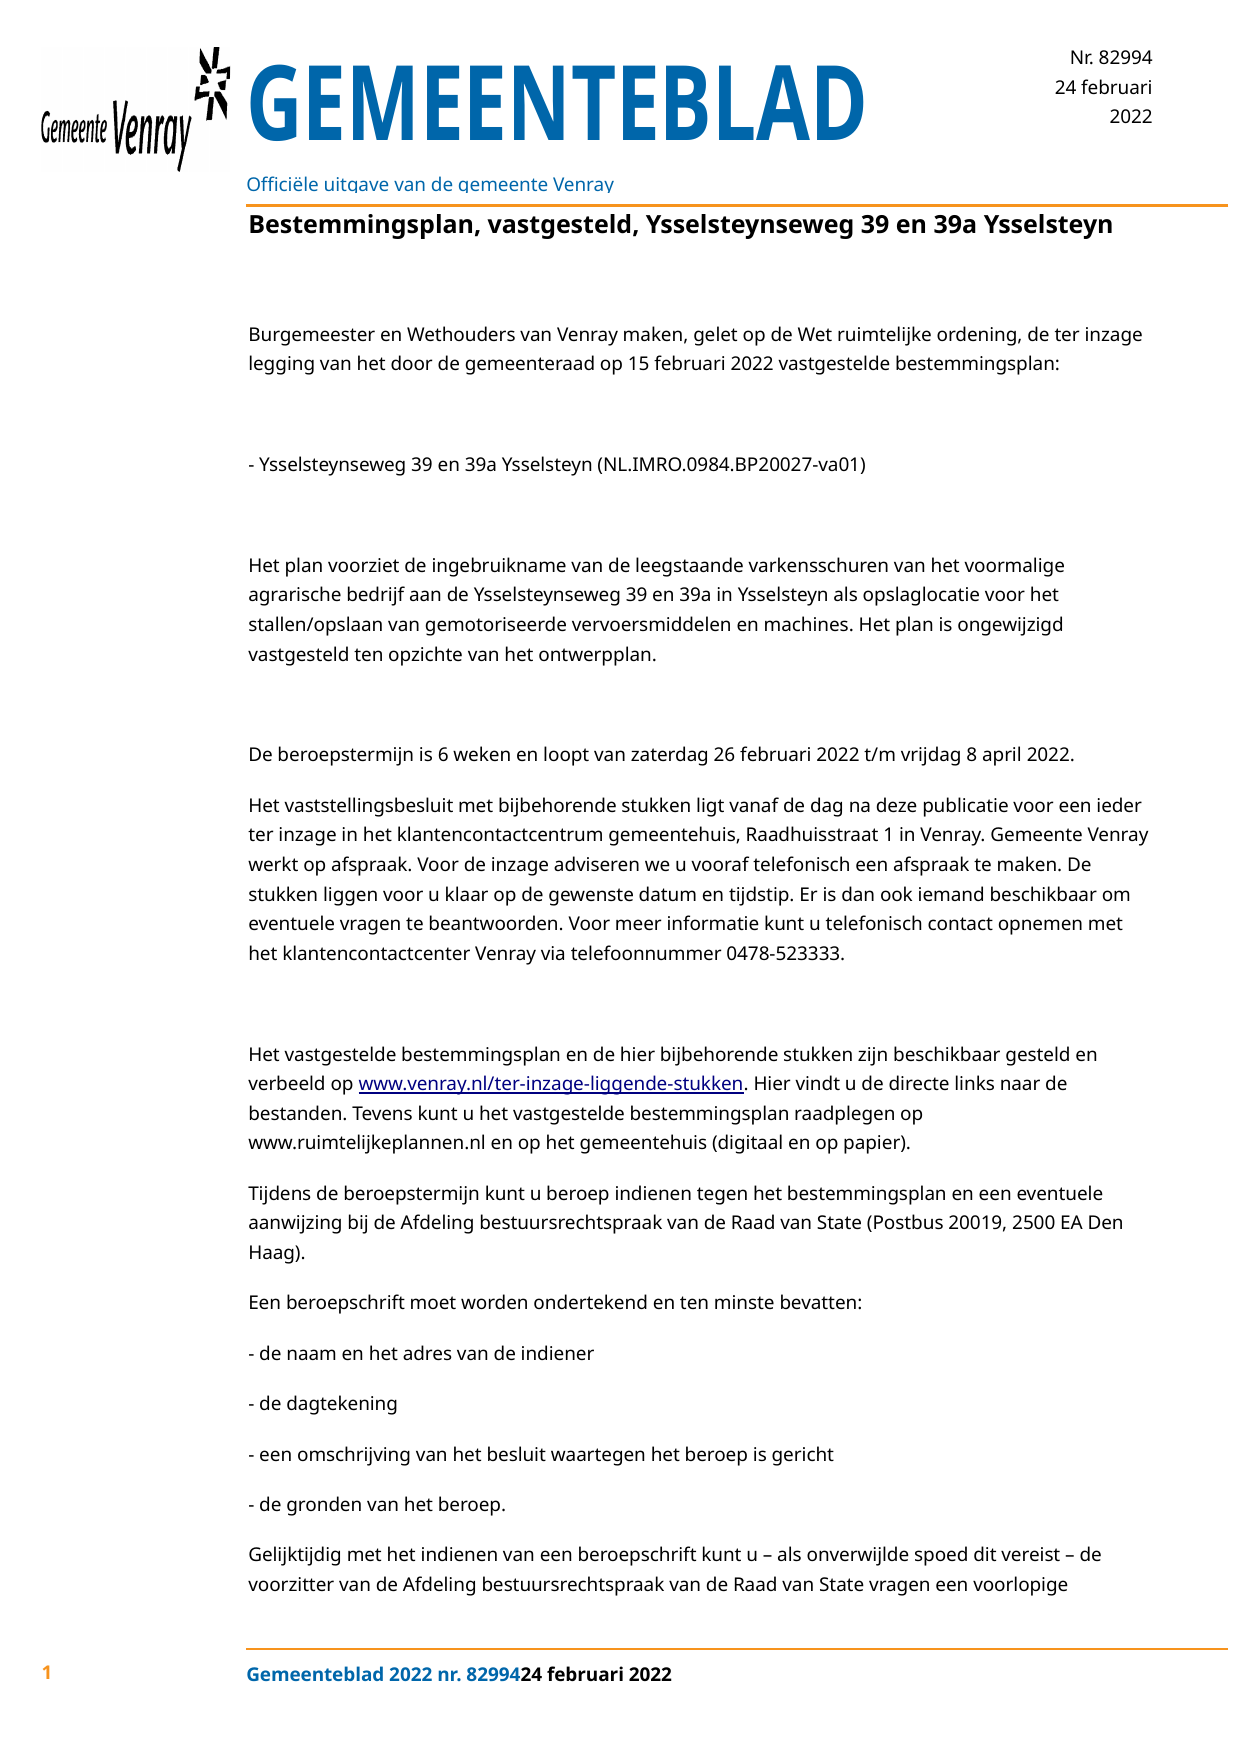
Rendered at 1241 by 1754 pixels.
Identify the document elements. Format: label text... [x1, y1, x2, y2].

text Gelijktijdig met het indienen van een beroepschrift kunt u – als onverwijlde spoed dit vereist – de voorzitter van de Afdeling bestuursrechtspraak van de Raad van State vragen een voorlopige [248, 1542, 1152, 1597]
text De beroepstermijn is 6 weken en loopt van zaterdag 26 februari 2022 t/m vrijdag 8 april 2022. [248, 742, 1152, 767]
text - de naam en het adres van de indiener [248, 1340, 1152, 1366]
text Een beroepschrift moet worden ondertekend en ten minste bevatten: [248, 1289, 1152, 1315]
text Het vaststellingsbesluit met bijbehorende stukken ligt vanaf de dag na deze publicatie voor een ieder ter inzage in het klantencontactcentrum gemeentehuis, Raadhuisstraat 1 in Venray. Gemeente Venray werkt op afspraak. Voor de inzage adviseren we u vooraf telefonisch een afspraak te maken. De stukken liggen voor u klaar op de gewenste datum en tijdstip. Er is dan ook iemand beschikbaar om eventuele vragen te beantwoorden. Voor meer informatie kunt u telefonisch contact opnemen met het klantencontactcenter Venray via telefoonnummer 0478-523333. [248, 792, 1152, 966]
text - de dagtekening [248, 1390, 1152, 1416]
text Het vastgestelde bestemmingsplan en de hier bijbehorende stukken zijn beschikbaar gesteld en verbeeld op www.venray.nl/ter-inzage-liggende-stukken. Hier vindt u de directe links naar de bestanden. Tevens kunt u het vastgestelde bestemmingsplan raadplegen op www.ruimtelijkeplannen.nl en op het gemeentehuis (digitaal en op papier). [248, 1041, 1152, 1155]
text - Ysselsteynseweg 39 en 39a Ysselsteyn (NL.IMRO.0984.BP20027-va01) [248, 451, 1152, 477]
text - de gronden van het beroep. [248, 1491, 1152, 1517]
text Tijdens de beroepstermijn kunt u beroep indienen tegen het bestemmingsplan en een eventuele aanwijzing bij de Afdeling bestuursrechtspraak van de Raad van State (Postbus 20019, 2500 EA Den Haag). [248, 1180, 1152, 1265]
text - een omschrijving van het besluit waartegen het beroep is gericht [248, 1441, 1152, 1466]
text Burgemeester en Wethouders van Venray maken, gelet op de Wet ruimtelijke ordening, de ter inzage legging van het door de gemeenteraad op 15 februari 2022 vastgestelde bestemmingsplan: [248, 321, 1152, 376]
text Het plan voorziet de ingebruikname van de leegstaande varkensschuren van het voormalige agrarische bedrijf aan de Ysselsteynseweg 39 en 39a in Ysselsteyn als opslaglocatie voor het stallen/opslaan van gemotoriseerde vervoersmiddelen en machines. Het plan is ongewijzigd vastgesteld ten opzichte van het ontwerpplan. [248, 552, 1152, 666]
picture [41, 47, 231, 172]
text Bestemmingsplan, vastgesteld, Ysselsteynseweg 39 en 39a Ysselsteyn [248, 207, 1152, 241]
